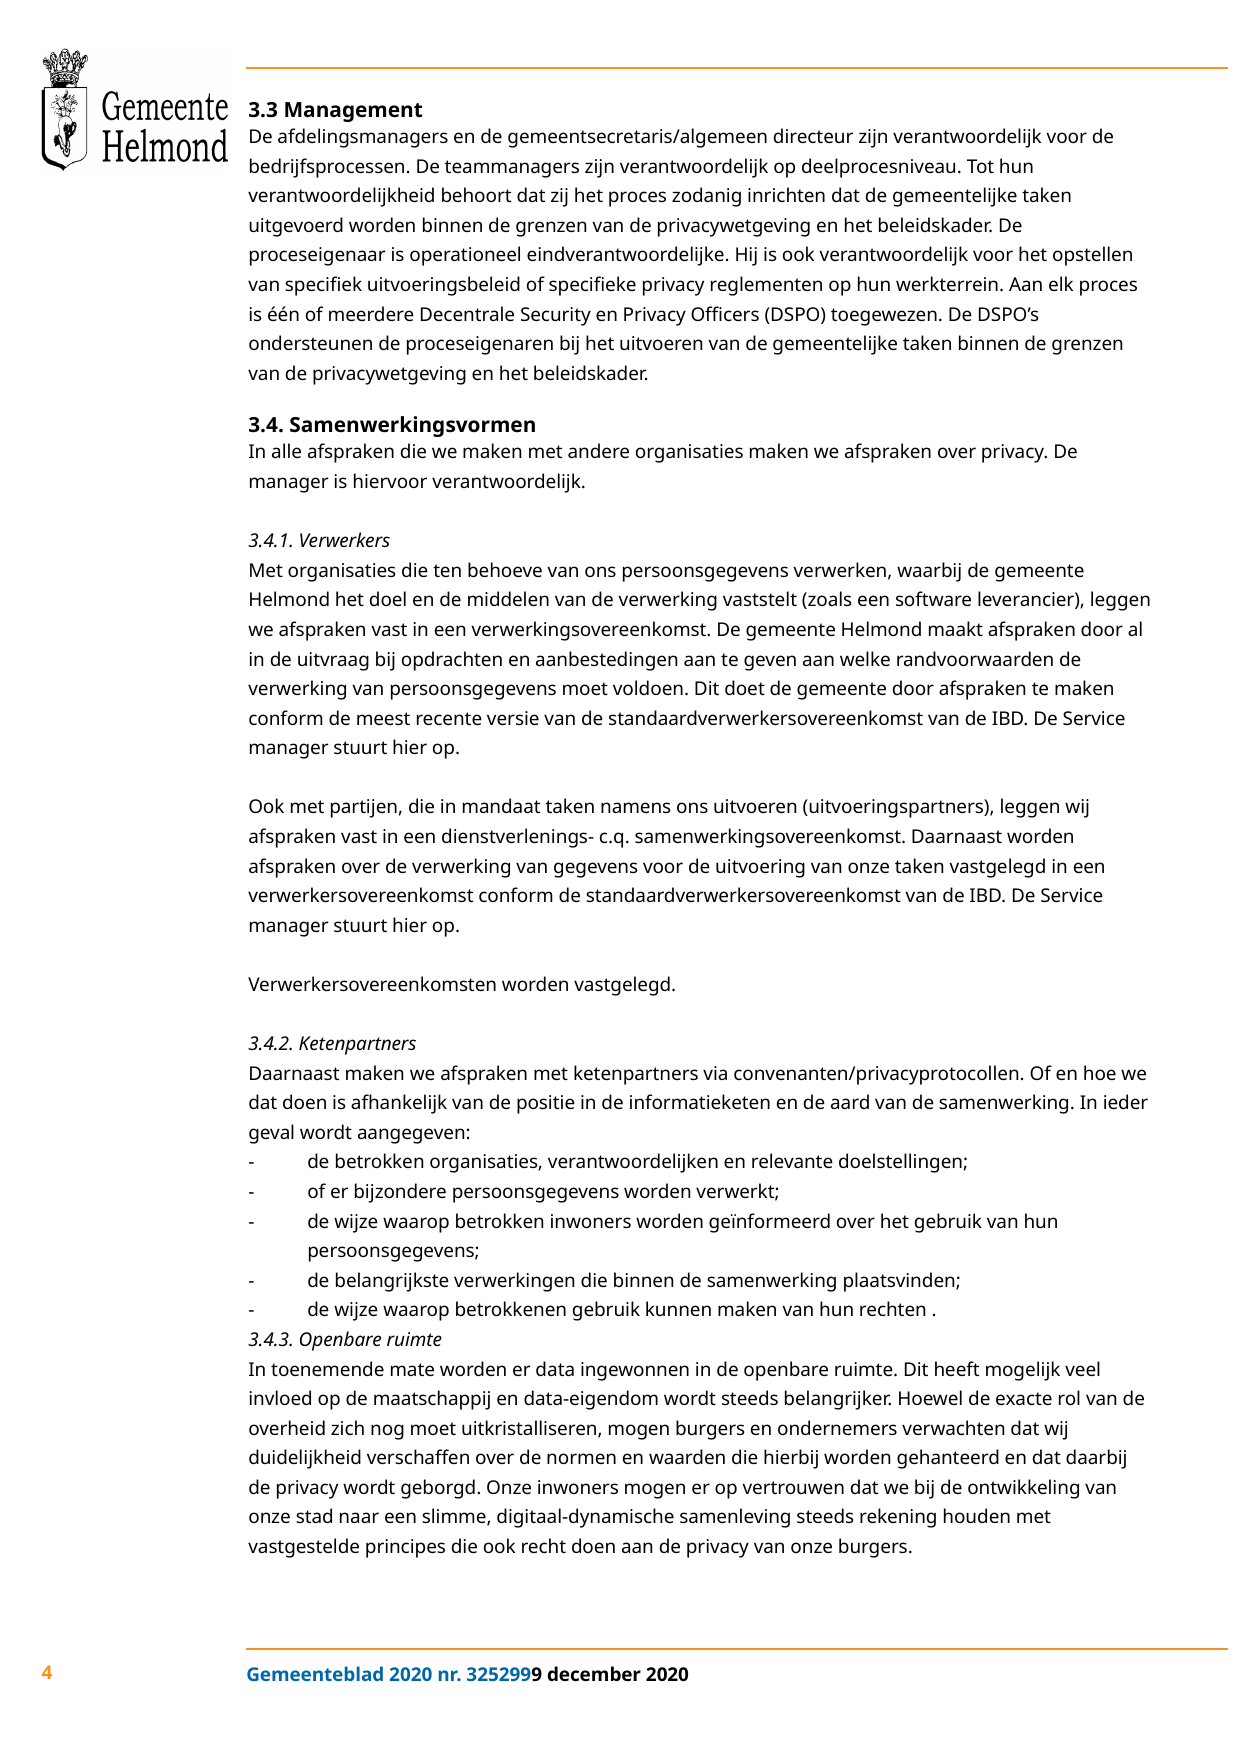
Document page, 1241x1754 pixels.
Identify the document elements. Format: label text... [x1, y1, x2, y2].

list de belangrijkste verwerkingen die binnen de samenwerking plaatsvinden; [248, 1267, 1152, 1293]
list de wijze waarop betrokkenen gebruik kunnen maken van hun rechten . [248, 1297, 1152, 1322]
list de betrokken organisaties, verantwoordelijken en relevante doelstellingen; [248, 1149, 1152, 1174]
text 3.3 Management [248, 95, 1152, 123]
text 3.4.3. Openbare ruimte [248, 1326, 1152, 1352]
text 3.4.2. Ketenpartners [248, 1030, 1152, 1056]
text 3.4.1. Verwerkers [248, 527, 1152, 553]
text De afdelingsmanagers en de gemeentsecretaris/algemeen directeur zijn verantwoordelijk voor de bedrijfsprocessen. De teammanagers zijn verantwoordelijk op deelprocesniveau. Tot hun verantwoordelijkheid behoort dat zij het proces zodanig inrichten dat de gemeentelijke taken uitgevoerd worden binnen de grenzen van de privacywetgeving en het beleidskader. De proceseigenaar is operationeel eindverantwoordelijke. Hij is ook verantwoordelijk voor het opstellen van specifiek uitvoeringsbeleid of specifieke privacy reglementen op hun werkterrein. Aan elk proces is één of meerdere Decentrale Security en Privacy Officers (DSPO) toegewezen. De DSPO’s ondersteunen de proceseigenaren bij het uitvoeren van de gemeentelijke taken binnen de grenzen van de privacywetgeving en het beleidskader. [248, 123, 1152, 386]
text Daarnaast maken we afspraken met ketenpartners via convenanten/privacyprotocollen. Of en hoe we dat doen is afhankelijk van de positie in de informatieketen en de aard van de samenwerking. In ieder geval wordt aangegeven: [248, 1060, 1152, 1145]
text Ook met partijen, die in mandaat taken namens ons uitvoeren (uitvoeringspartners), leggen wij afspraken vast in een dienstverlenings- c.q. samenwerkingsovereenkomst. Daarnaast worden afspraken over de verwerking van gegevens voor de uitvoering van onze taken vastgelegd in een verwerkersovereenkomst conform de standaardverwerkersovereenkomst van de IBD. De Service manager stuurt hier op. [248, 794, 1152, 938]
text Met organisaties die ten behoeve van ons persoonsgegevens verwerken, waarbij de gemeente Helmond het doel en de middelen van de verwerking vaststelt (zoals een software leverancier), leggen we afspraken vast in een verwerkingsovereenkomst. De gemeente Helmond maakt afspraken door al in de uitvraag bij opdrachten en aanbestedingen aan te geven aan welke randvoorwaarden de verwerking van persoonsgegevens moet voldoen. Dit doet de gemeente door afspraken te maken conform de meest recente versie van de standaardverwerkersovereenkomst van de IBD. De Service manager stuurt hier op. [248, 557, 1152, 760]
text In alle afspraken die we maken met andere organisaties maken we afspraken over privacy. De manager is hiervoor verantwoordelijk. [248, 439, 1152, 494]
text 3.4. Samenwerkingsvormen [248, 410, 1152, 439]
list de wijze waarop betrokken inwoners worden geïnformeerd over het gebruik van hun persoonsgegevens; [248, 1208, 1152, 1263]
list of er bijzondere persoonsgegevens worden verwerkt; [248, 1178, 1152, 1204]
text In toenemende mate worden er data ingewonnen in de openbare ruimte. Dit heeft mogelijk veel invloed op de maatschappij en data-eigendom wordt steeds belangrijker. Hoewel de exacte rol van de overheid zich nog moet uitkristalliseren, mogen burgers en ondernemers verwachten dat wij duidelijkheid verschaffen over de normen en waarden die hierbij worden gehanteerd en dat daarbij de privacy wordt geborgd. Onze inwoners mogen er op vertrouwen dat we bij de ontwikkeling van onze stad naar een slimme, digitaal-dynamische samenleving steeds rekening houden met vastgestelde principes die ook recht doen aan de privacy van onze burgers. [248, 1356, 1152, 1559]
picture [41, 47, 231, 172]
text Verwerkersovereenkomsten worden vastgelegd. [248, 971, 1152, 997]
